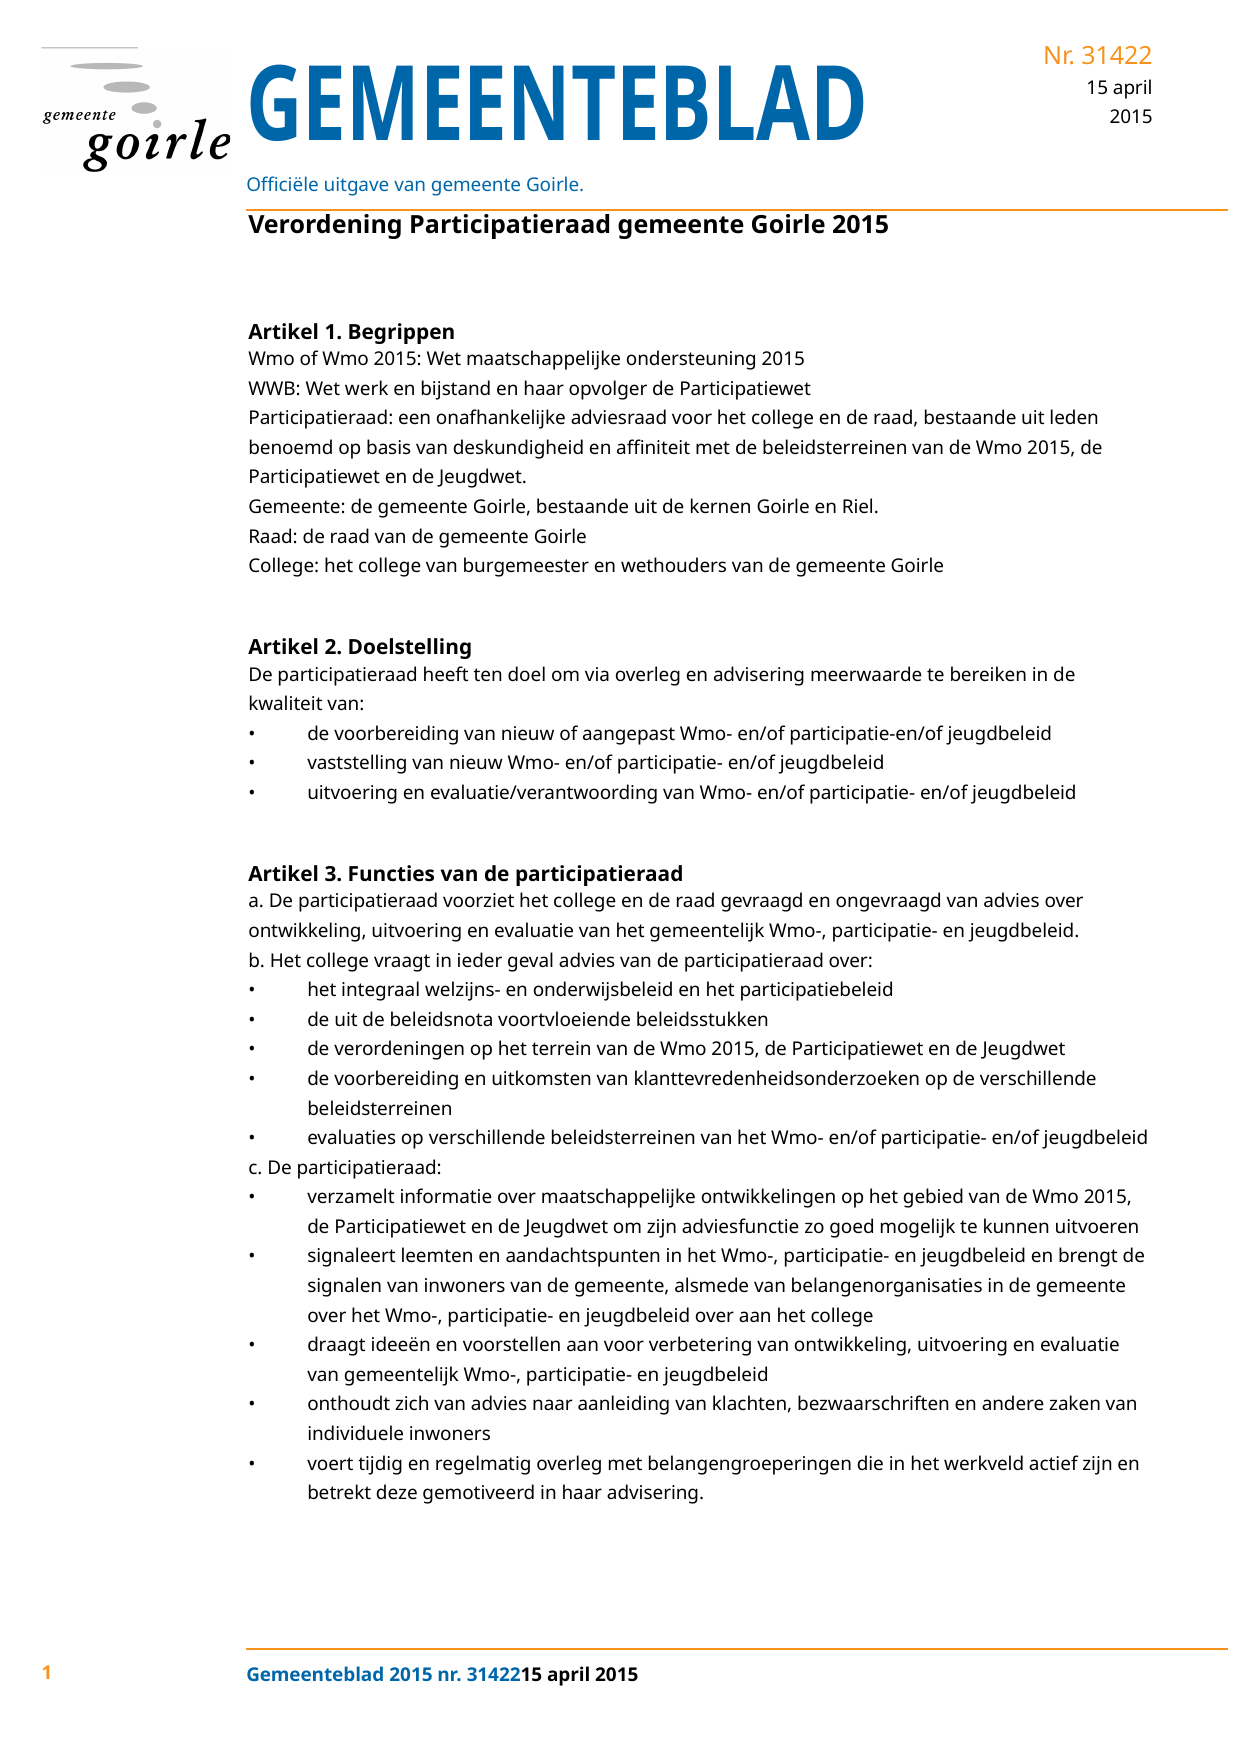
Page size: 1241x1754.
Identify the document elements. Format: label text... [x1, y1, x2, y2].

text Wmo of Wmo 2015: Wet maatschappelijke ondersteuning 2015 [248, 345, 1152, 371]
list evaluaties op verschillende beleidsterreinen van het Wmo- en/of participatie- en/of jeugdbeleid [248, 1124, 1152, 1150]
list voert tijdig en regelmatig overleg met belangengroeperingen die in het werkveld actief zijn en betrekt deze gemotiveerd in haar advisering. [248, 1450, 1152, 1505]
text Artikel 2. Doelstelling [248, 632, 1152, 661]
text b. Het college vraagt in ieder geval advies van de participatieraad over: [248, 947, 1152, 972]
text a. De participatieraad voorziet het college en de raad gevraagd en ongevraagd van advies over ontwikkeling, uitvoering en evaluatie van het gemeentelijk Wmo-, participatie- en jeugdbeleid. [248, 888, 1152, 943]
list de verordeningen op het terrein van de Wmo 2015, de Participatiewet en de Jeugdwet [248, 1036, 1152, 1061]
text Gemeente: de gemeente Goirle, bestaande uit de kernen Goirle en Riel. [248, 493, 1152, 519]
list verzamelt informatie over maatschappelijke ontwikkelingen op het gebied van de Wmo 2015, de Participatiewet en de Jeugdwet om zijn adviesfunctie zo goed mogelijk te kunnen uitvoeren [248, 1183, 1152, 1239]
text WWB: Wet werk en bijstand en haar opvolger de Participatiewet [248, 375, 1152, 401]
list vaststelling van nieuw Wmo- en/of participatie- en/of jeugdbeleid [248, 749, 1152, 775]
list de voorbereiding van nieuw of aangepast Wmo- en/of participatie-en/of jeugdbeleid [248, 720, 1152, 746]
list draagt ideeën en voorstellen aan voor verbetering van ontwikkeling, uitvoering en evaluatie van gemeentelijk Wmo-, participatie- en jeugdbeleid [248, 1331, 1152, 1387]
text Participatieraad: een onafhankelijke adviesraad voor het college en de raad, bestaande uit leden benoemd op basis van deskundigheid en affiniteit met de beleidsterreinen van de Wmo 2015, de Participatiewet en de Jeugdwet. [248, 404, 1152, 489]
list het integraal welzijns- en onderwijsbeleid en het participatiebeleid [248, 976, 1152, 1002]
list uitvoering en evaluatie/verantwoording van Wmo- en/of participatie- en/of jeugdbeleid [248, 779, 1152, 805]
text Raad: de raad van de gemeente Goirle [248, 523, 1152, 548]
list onthoudt zich van advies naar aanleiding van klachten, bezwaarschriften en andere zaken van individuele inwoners [248, 1391, 1152, 1446]
picture [41, 47, 231, 172]
text College: het college van burgemeester en wethouders van de gemeente Goirle [248, 552, 1152, 578]
text Verordening Participatieraad gemeente Goirle 2015 [248, 211, 1152, 241]
text c. De participatieraad: [248, 1154, 1152, 1179]
text Artikel 3. Functies van de participatieraad [248, 859, 1152, 888]
list de voorbereiding en uitkomsten van klanttevredenheidsonderzoeken op de verschillende beleidsterreinen [248, 1065, 1152, 1120]
text Artikel 1. Begrippen [248, 317, 1152, 345]
list signaleert leemten en aandachtspunten in het Wmo-, participatie- en jeugdbeleid en brengt de signalen van inwoners van de gemeente, alsmede van belangenorganisaties in de gemeente over het Wmo-, participatie- en jeugdbeleid over aan het college [248, 1243, 1152, 1327]
text De participatieraad heeft ten doel om via overleg en advisering meerwaarde te bereiken in de kwaliteit van: [248, 661, 1152, 716]
list de uit de beleidsnota voortvloeiende beleidsstukken [248, 1006, 1152, 1032]
